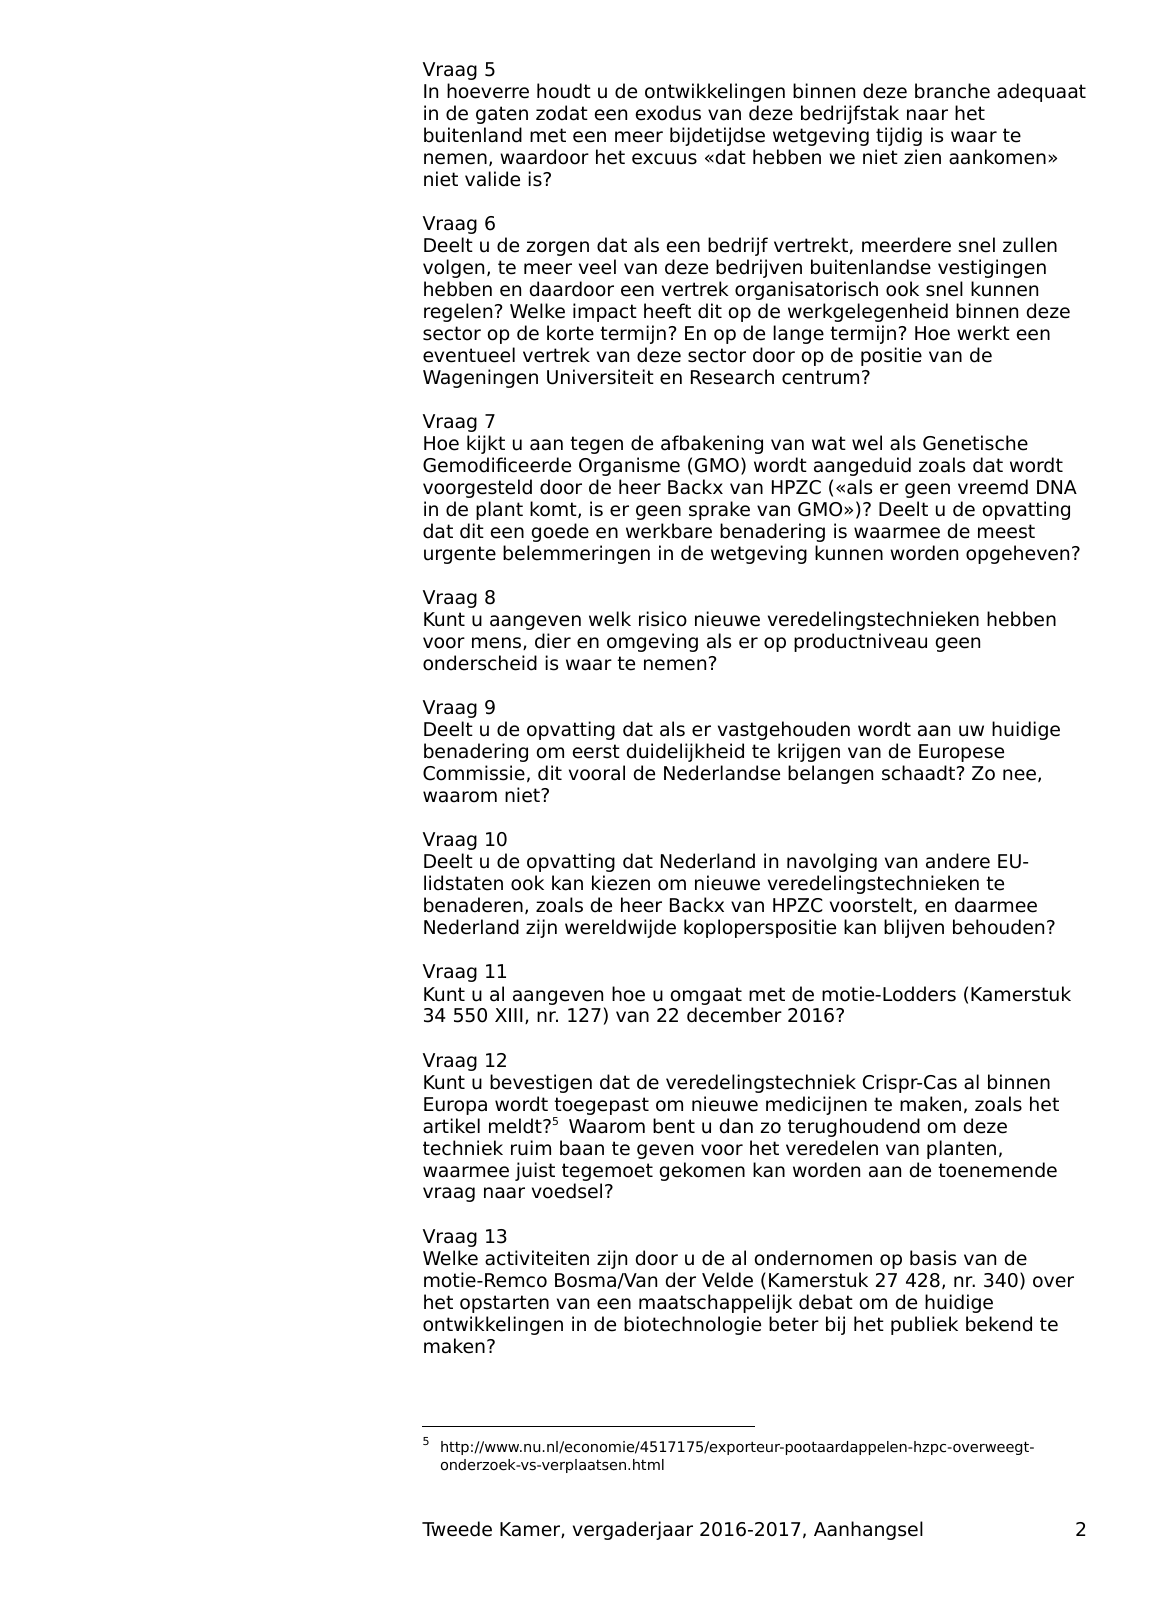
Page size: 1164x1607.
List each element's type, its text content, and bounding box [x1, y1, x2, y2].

text Vraag 5 [422, 59, 1087, 81]
text Kunt u aangeven welk risico nieuwe veredelingstechnieken hebben voor mens, dier en omgeving als er op productniveau geen onderscheid is waar te nemen? [422, 609, 1087, 675]
text Hoe kijkt u aan tegen de afbakening van wat wel als Genetische Gemodificeerde Organisme (GMO) wordt aangeduid zoals dat wordt voorgesteld door de heer Backx van HPZC («als er geen vreemd DNA in de plant komt, is er geen sprake van GMO»)? Deelt u de opvatting dat dit een goede en werkbare benadering is waarmee de meest urgente belemmeringen in de wetgeving kunnen worden opgeheven? [422, 433, 1087, 565]
text Welke activiteiten zijn door u de al ondernomen op basis van de motie-Remco Bosma/Van der Velde (Kamerstuk 27 428, nr. 340) over het opstarten van een maatschappelijk debat om de huidige ontwikkelingen in de biotechnologie beter bij het publiek bekend te maken? [422, 1248, 1087, 1357]
text Deelt u de zorgen dat als een bedrijf vertrekt, meerdere snel zullen volgen, te meer veel van deze bedrijven buitenlandse vestigingen hebben en daardoor een vertrek organisatorisch ook snel kunnen regelen? Welke impact heeft dit op de werkgelegenheid binnen deze sector op de korte termijn? En op de lange termijn? Hoe werkt een eventueel vertrek van deze sector door op de positie van de Wageningen Universiteit en Research centrum? [422, 235, 1087, 389]
text http://www.nu.nl/economie/4517175/exporteur-pootaardappelen-hzpc-overweegt-onderzoek-vs-verplaatsen.html [422, 1435, 1087, 1474]
text Vraag 13 [422, 1226, 1087, 1248]
text Deelt u de opvatting dat als er vastgehouden wordt aan uw huidige benadering om eerst duidelijkheid te krijgen van de Europese Commissie, dit vooral de Nederlandse belangen schaadt? Zo nee, waarom niet? [422, 719, 1087, 807]
text Vraag 10 [422, 829, 1087, 851]
text In hoeverre houdt u de ontwikkelingen binnen deze branche adequaat in de gaten zodat een exodus van deze bedrijfstak naar het buitenland met een meer bijdetijdse wetgeving tijdig is waar te nemen, waardoor het excuus «dat hebben we niet zien aankomen» niet valide is? [422, 81, 1087, 191]
text Vraag 8 [422, 587, 1087, 609]
text Vraag 12 [422, 1049, 1087, 1072]
text Kunt u bevestigen dat de veredelingstechniek Crispr-Cas al binnen Europa wordt toegepast om nieuwe medicijnen te maken, zoals het artikel meldt? Waarom bent u dan zo terughoudend om deze techniek ruim baan te geven voor het veredelen van planten, waarmee juist tegemoet gekomen kan worden aan de toenemende vraag naar voedsel? [422, 1072, 1087, 1203]
text Deelt u de opvatting dat Nederland in navolging van andere EU-lidstaten ook kan kiezen om nieuwe veredelingstechnieken te benaderen, zoals de heer Backx van HPZC voorstelt, en daarmee Nederland zijn wereldwijde koploperspositie kan blijven behouden? [422, 851, 1087, 939]
text Vraag 9 [422, 697, 1087, 719]
text Kunt u al aangeven hoe u omgaat met de motie-Lodders (Kamerstuk 34 550 XIII, nr. 127) van 22 december 2016? [422, 983, 1087, 1027]
text Vraag 11 [422, 961, 1087, 983]
text Vraag 6 [422, 213, 1087, 235]
text Vraag 7 [422, 411, 1087, 433]
